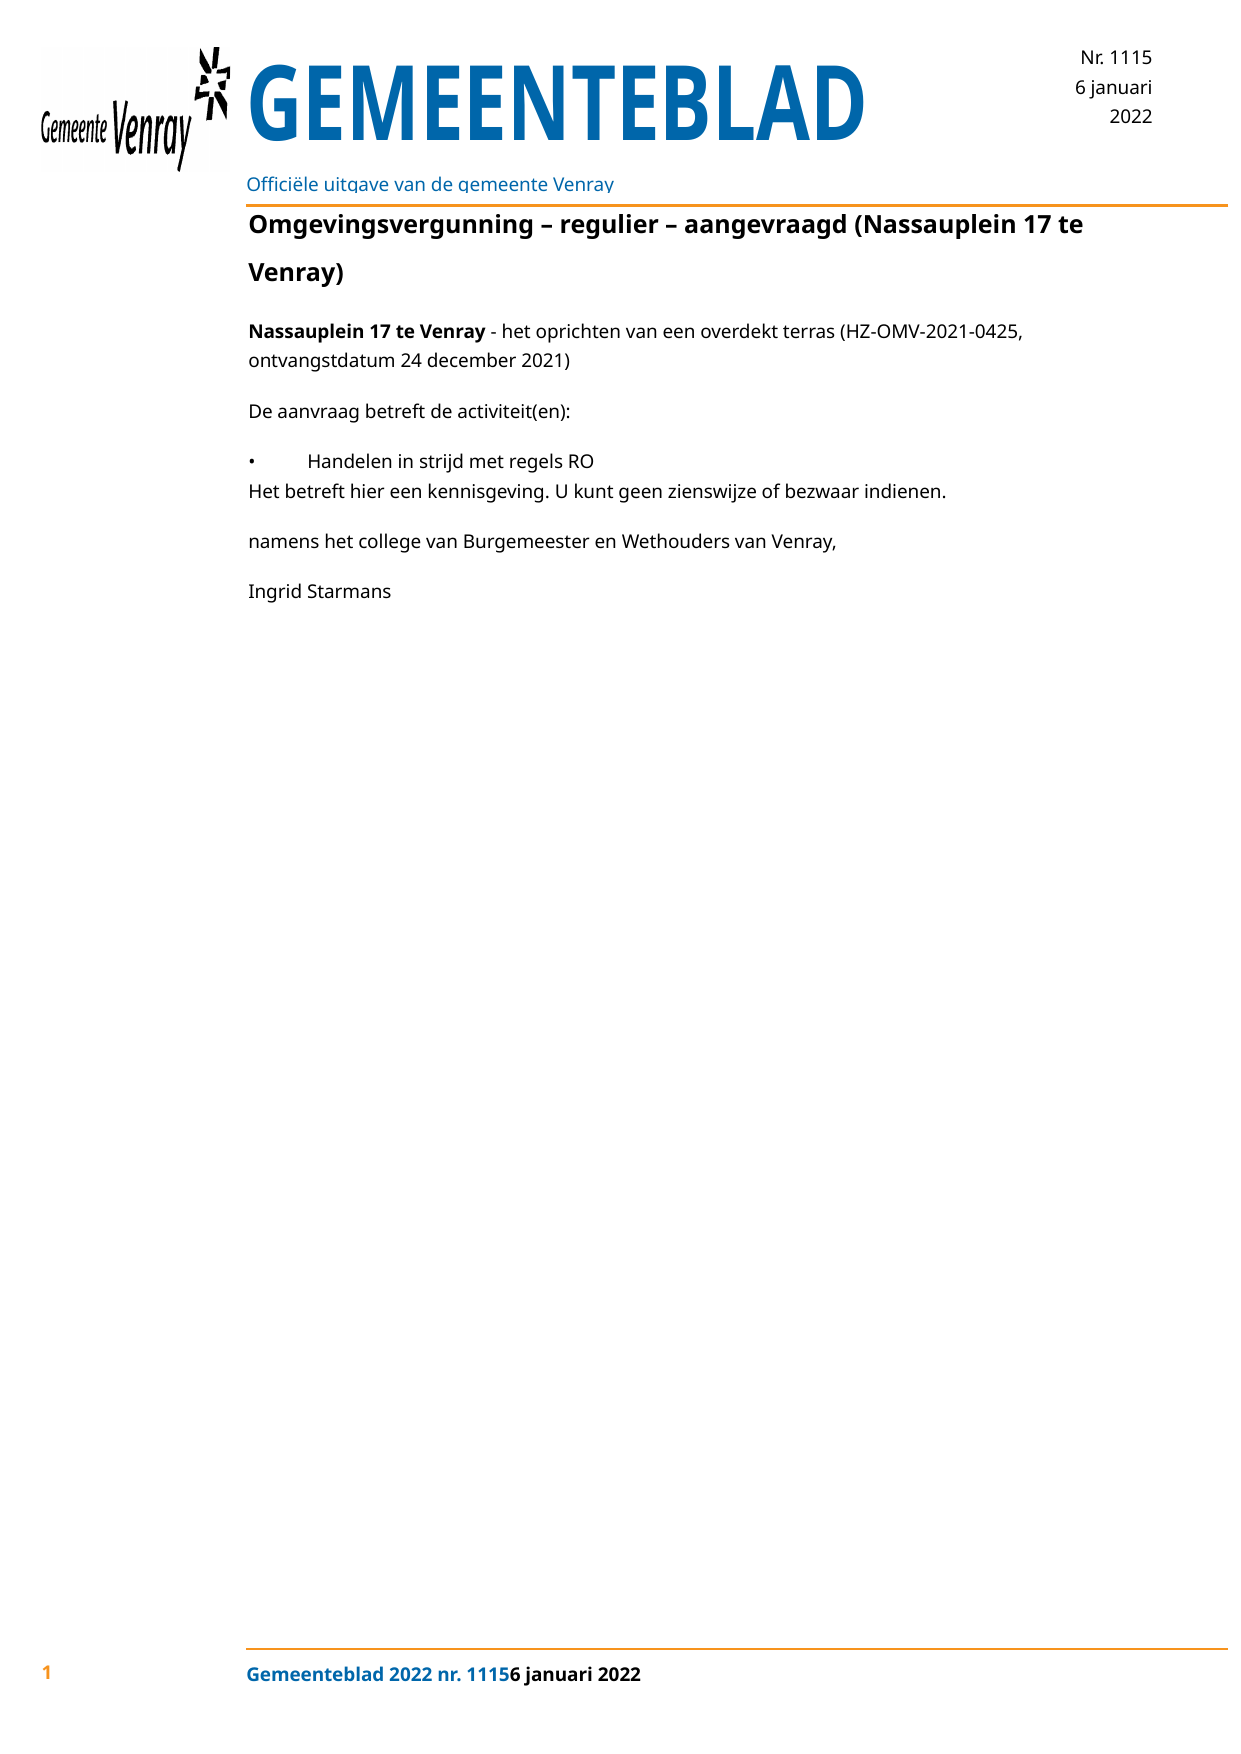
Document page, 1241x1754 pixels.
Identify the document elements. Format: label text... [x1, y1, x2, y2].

text Het betreft hier een kennisgeving. U kunt geen zienswijze of bezwaar indienen. [248, 478, 1152, 504]
picture [41, 47, 231, 172]
text De aanvraag betreft de activiteit(en): [248, 398, 1152, 424]
text Nassauplein 17 te Venray - het oprichten van een overdekt terras (HZ-OMV-2021-0425, ontvangstdatum 24 december 2021) [248, 318, 1152, 373]
text Omgevingsvergunning – regulier – aangevraagd (Nassauplein 17 te Venray) [248, 207, 1152, 288]
text namens het college van Burgemeester en Wethouders van Venray, [248, 528, 1152, 554]
text Ingrid Starmans [248, 579, 1152, 604]
list Handelen in strijd met regels RO [248, 448, 1152, 474]
